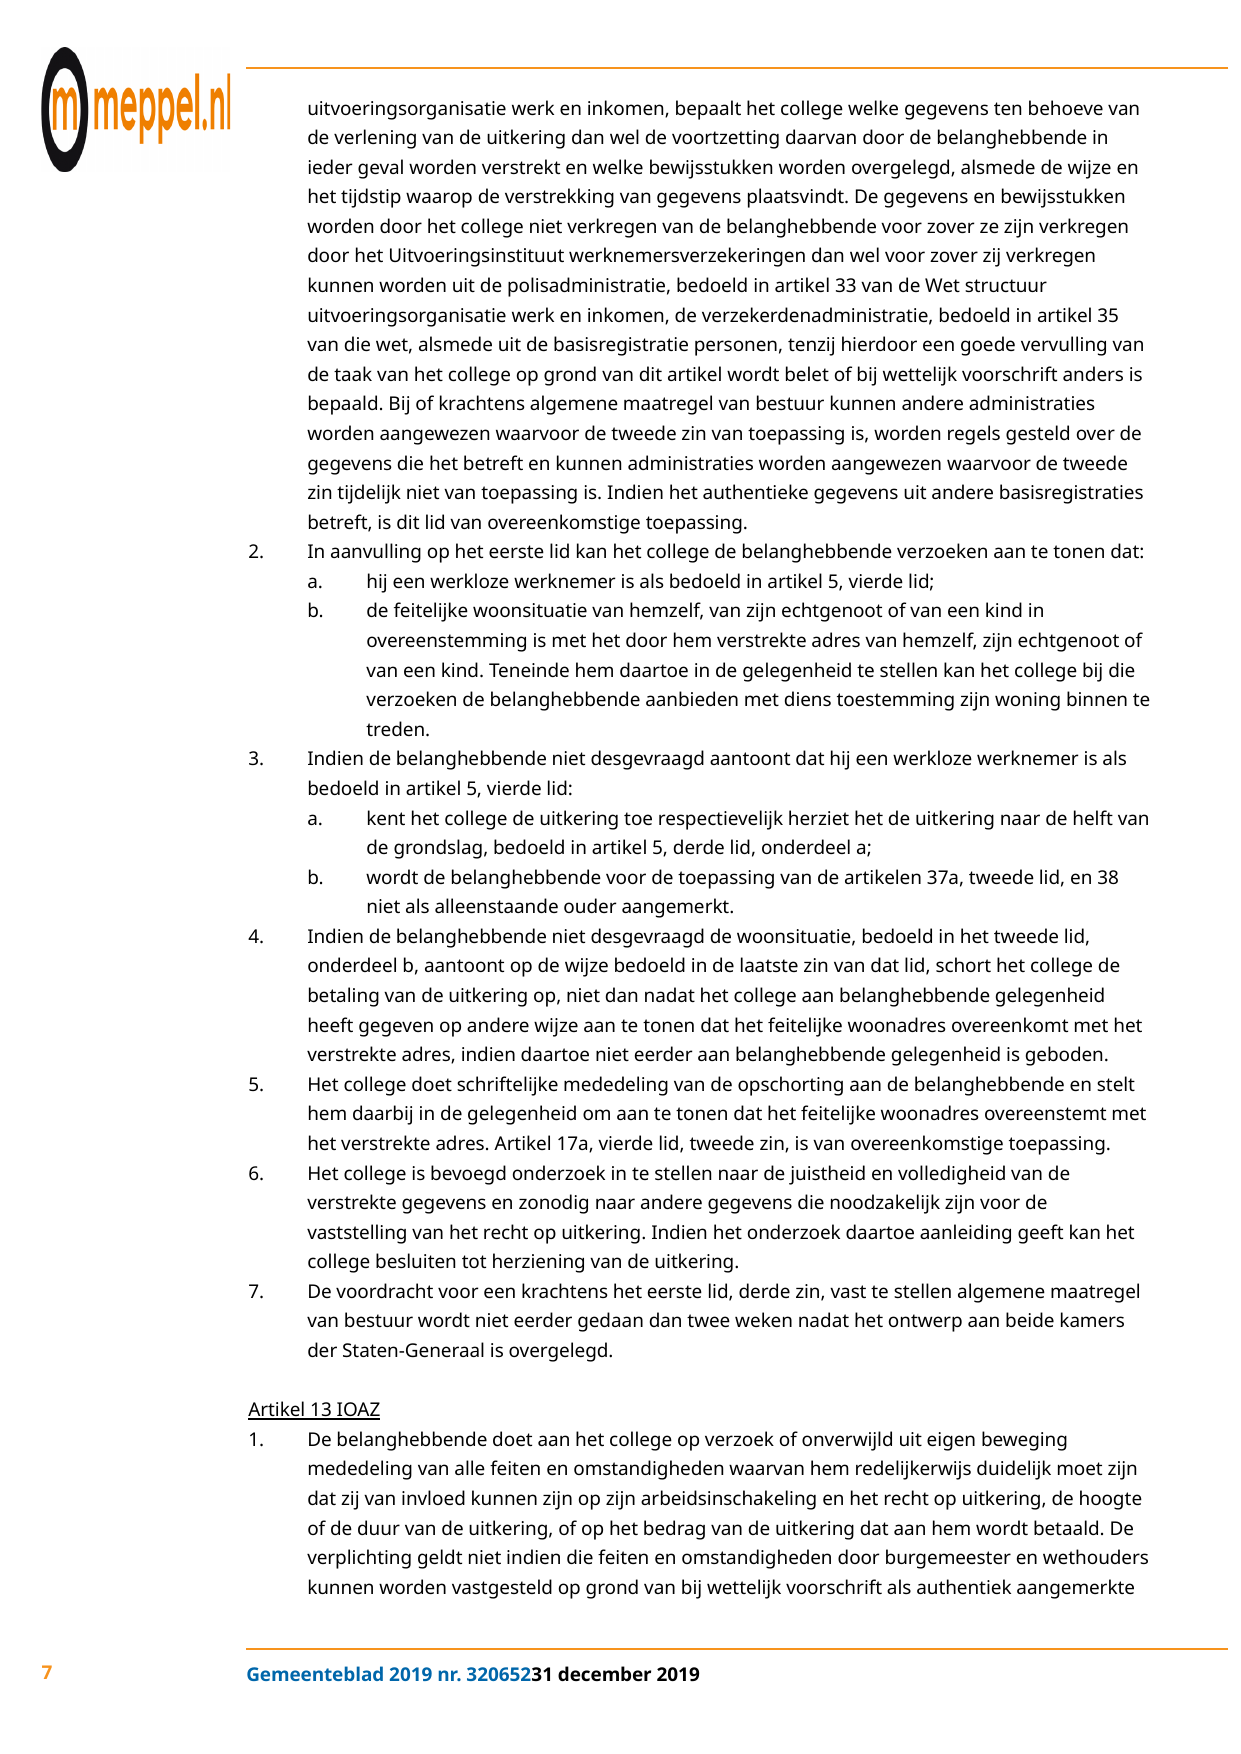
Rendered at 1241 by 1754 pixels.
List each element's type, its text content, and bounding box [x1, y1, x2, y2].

list De voordracht voor een krachtens het eerste lid, derde zin, vast te stellen algemene maatregel van bestuur wordt niet eerder gedaan dan twee weken nadat het ontwerp aan beide kamers der Staten-Generaal is overgelegd. [248, 1278, 1152, 1363]
list hij een werkloze werknemer is als bedoeld in artikel 5, vierde lid; [307, 568, 1152, 594]
list wordt de belanghebbende voor de toepassing van de artikelen 37a, tweede lid, en 38 niet als alleenstaande ouder aangemerkt. [307, 864, 1152, 919]
list Het college is bevoegd onderzoek in te stellen naar de juistheid en volledigheid van de verstrekte gegevens en zonodig naar andere gegevens die noodzakelijk zijn voor de vaststelling van het recht op uitkering. Indien het onderzoek daartoe aanleiding geeft kan het college besluiten tot herziening van de uitkering. [248, 1160, 1152, 1274]
list Het college doet schriftelijke mededeling van de opschorting aan de belanghebbende en stelt hem daarbij in de gelegenheid om aan te tonen dat het feitelijke woonadres overeenstemt met het verstrekte adres. Artikel 17a, vierde lid, tweede zin, is van overeenkomstige toepassing. [248, 1071, 1152, 1156]
list De belanghebbende doet aan het college op verzoek of onverwijld uit eigen beweging mededeling van alle feiten en omstandigheden waarvan hem redelijkerwijs duidelijk moet zijn dat zij van invloed kunnen zijn op zijn arbeidsinschakeling en het recht op uitkering, de hoogte of de duur van de uitkering, of op het bedrag van de uitkering dat aan hem wordt betaald. De verplichting geldt niet indien die feiten en omstandigheden door burgemeester en wethouders kunnen worden vastgesteld op grond van bij wettelijk voorschrift als authentiek aangemerkte [248, 1426, 1152, 1600]
list kent het college de uitkering toe respectievelijk herziet het de uitkering naar de helft van de grondslag, bedoeld in artikel 5, derde lid, onderdeel a; [307, 805, 1152, 860]
list de feitelijke woonsituatie van hemzelf, van zijn echtgenoot of van een kind in overeenstemming is met het door hem verstrekte adres van hemzelf, zijn echtgenoot of van een kind. Teneinde hem daartoe in de gelegenheid te stellen kan het college bij die verzoeken de belanghebbende aanbieden met diens toestemming zijn woning binnen te treden. [307, 598, 1152, 742]
text Artikel 13 IOAZ [248, 1396, 1152, 1422]
list Indien de belanghebbende niet desgevraagd de woonsituatie, bedoeld in het tweede lid, onderdeel b, aantoont op de wijze bedoeld in de laatste zin van dat lid, schort het college de betaling van de uitkering op, niet dan nadat het college aan belanghebbende gelegenheid heeft gegeven op andere wijze aan te tonen dat het feitelijke woonadres overeenkomt met het verstrekte adres, indien daartoe niet eerder aan belanghebbende gelegenheid is geboden. [248, 923, 1152, 1067]
picture [41, 47, 231, 172]
list In aanvulling op het eerste lid kan het college de belanghebbende verzoeken aan te tonen dat: [248, 538, 1152, 564]
list uitvoeringsorganisatie werk en inkomen, bepaalt het college welke gegevens ten behoeve van de verlening van de uitkering dan wel de voortzetting daarvan door de belanghebbende in ieder geval worden verstrekt en welke bewijsstukken worden overgelegd, alsmede de wijze en het tijdstip waarop de verstrekking van gegevens plaatsvindt. De gegevens en bewijsstukken worden door het college niet verkregen van de belanghebbende voor zover ze zijn verkregen door het Uitvoeringsinstituut werknemersverzekeringen dan wel voor zover zij verkregen kunnen worden uit de polisadministratie, bedoeld in artikel 33 van de Wet structuur uitvoeringsorganisatie werk en inkomen, de verzekerdenadministratie, bedoeld in artikel 35 van die wet, alsmede uit de basisregistratie personen, tenzij hierdoor een goede vervulling van de taak van het college op grond van dit artikel wordt belet of bij wettelijk voorschrift anders is bepaald. Bij of krachtens algemene maatregel van bestuur kunnen andere administraties worden aangewezen waarvoor de tweede zin van toepassing is, worden regels gesteld over de gegevens die het betreft en kunnen administraties worden aangewezen waarvoor de tweede zin tijdelijk niet van toepassing is. Indien het authentieke gegevens uit andere basisregistraties betreft, is dit lid van overeenkomstige toepassing. [248, 95, 1152, 535]
list Indien de belanghebbende niet desgevraagd aantoont dat hij een werkloze werknemer is als bedoeld in artikel 5, vierde lid: [248, 746, 1152, 801]
